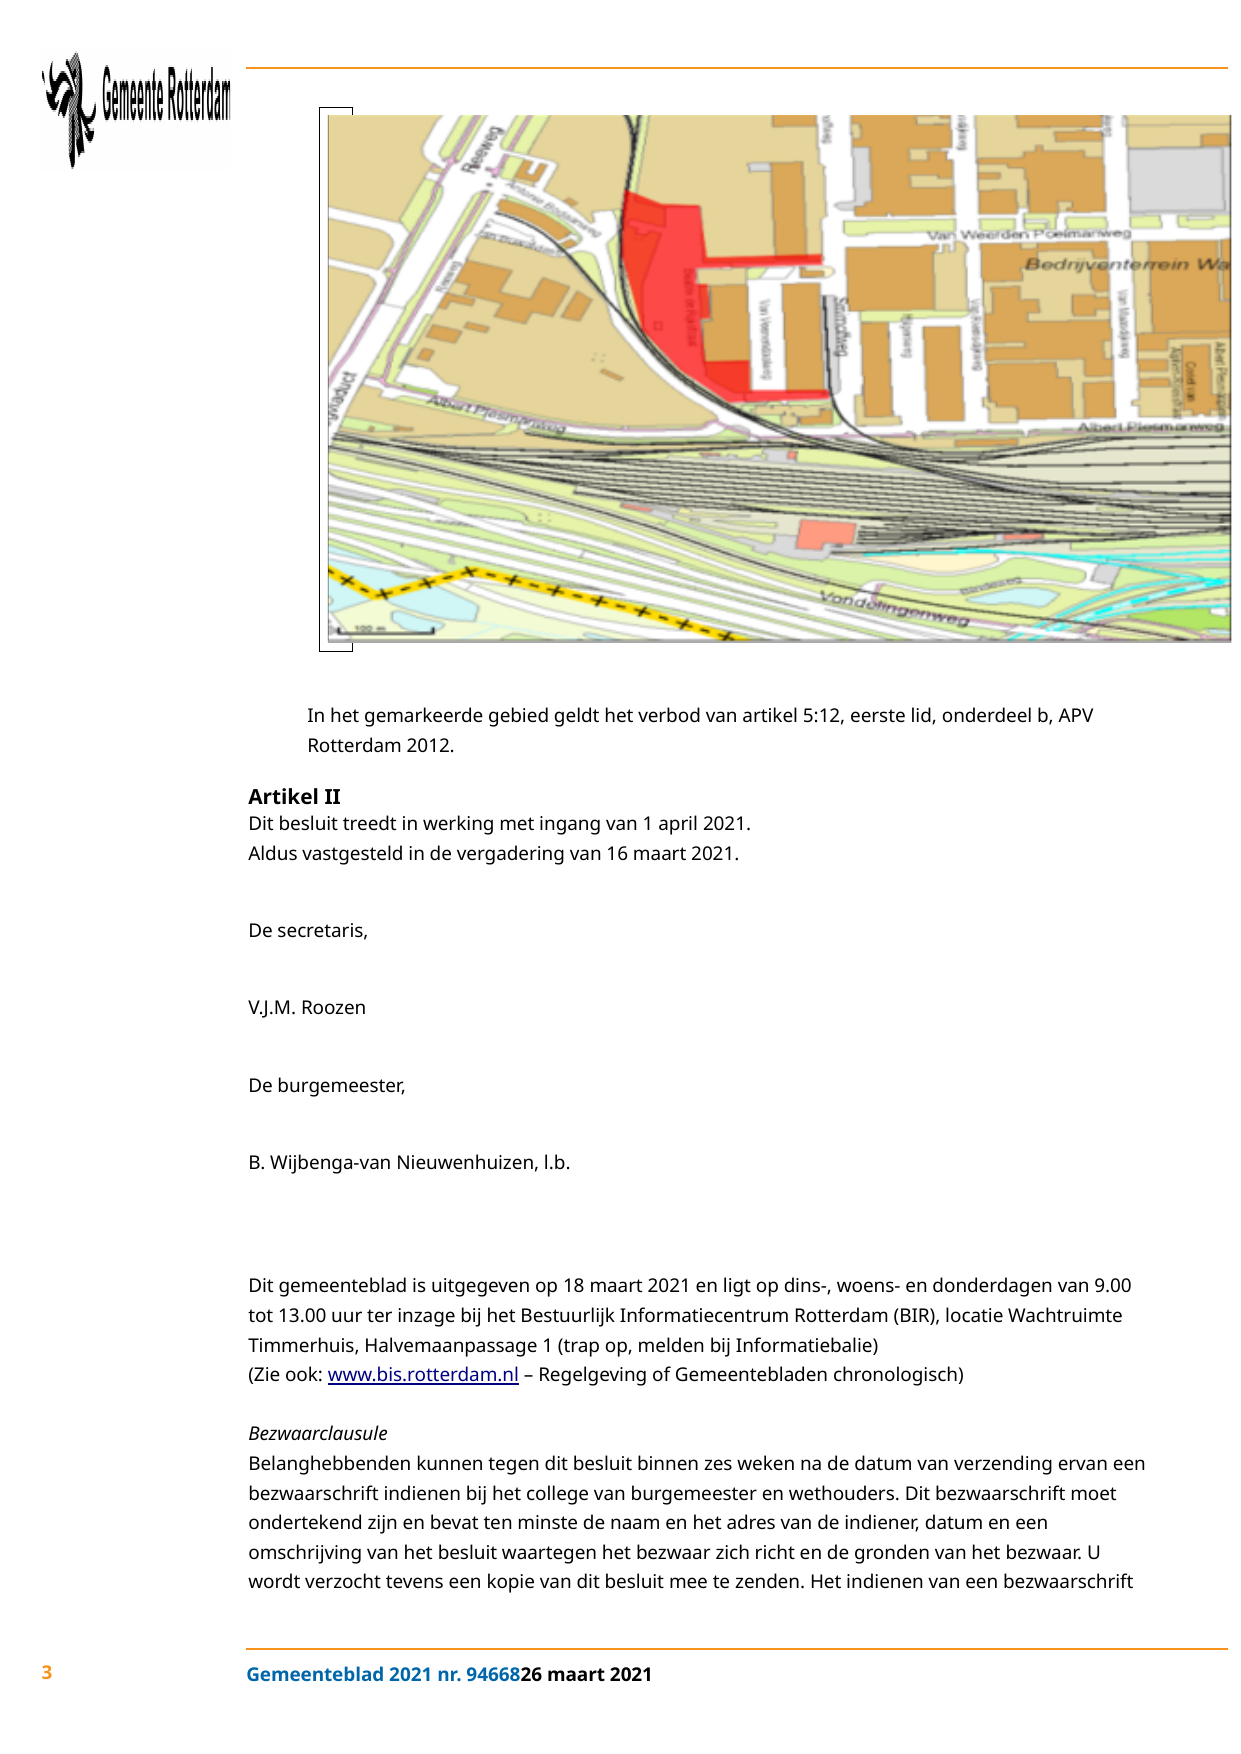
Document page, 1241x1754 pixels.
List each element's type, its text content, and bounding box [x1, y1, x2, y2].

text Bezwaarclausule [248, 1421, 1152, 1446]
text De secretaris, [248, 917, 1152, 943]
text Dit besluit treedt in werking met ingang van 1 april 2021. [248, 811, 1152, 836]
text B. Wijbenga-van Nieuwenhuizen, l.b. [248, 1149, 1152, 1175]
picture [41, 47, 231, 172]
text De burgemeester, [248, 1072, 1152, 1097]
picture [327, 115, 1232, 643]
text Aldus vastgesteld in de vergadering van 16 maart 2021. [248, 840, 1152, 866]
text V.J.M. Roozen [248, 994, 1152, 1020]
text Artikel II [248, 782, 1152, 811]
text (Zie ook: www.bis.rotterdam.nl – Regelgeving of Gemeentebladen chronologisch) [248, 1361, 1152, 1387]
text Dit gemeenteblad is uitgegeven op 18 maart 2021 en ligt op dins-, woens- en donderdagen van 9.00 tot 13.00 uur ter inzage bij het Bestuurlijk Informatiecentrum Rotterdam (BIR), locatie Wachtruimte Timmerhuis, Halvemaanpassage 1 (trap op, melden bij Informatiebalie) [248, 1273, 1152, 1358]
list In het gemarkeerde gebied geldt het verbod van artikel 5:12, eerste lid, onderdeel b, APV Rotterdam 2012. [248, 702, 1152, 757]
text Belanghebbenden kunnen tegen dit besluit binnen zes weken na de datum van verzending ervan een bezwaarschrift indienen bij het college van burgemeester en wethouders. Dit bezwaarschrift moet ondertekend zijn en bevat ten minste de naam en het adres van de indiener, datum en een omschrijving van het besluit waartegen het bezwaar zich richt en de gronden van het bezwaar. U wordt verzocht tevens een kopie van dit besluit mee te zenden. Het indienen van een bezwaarschrift [248, 1450, 1152, 1594]
